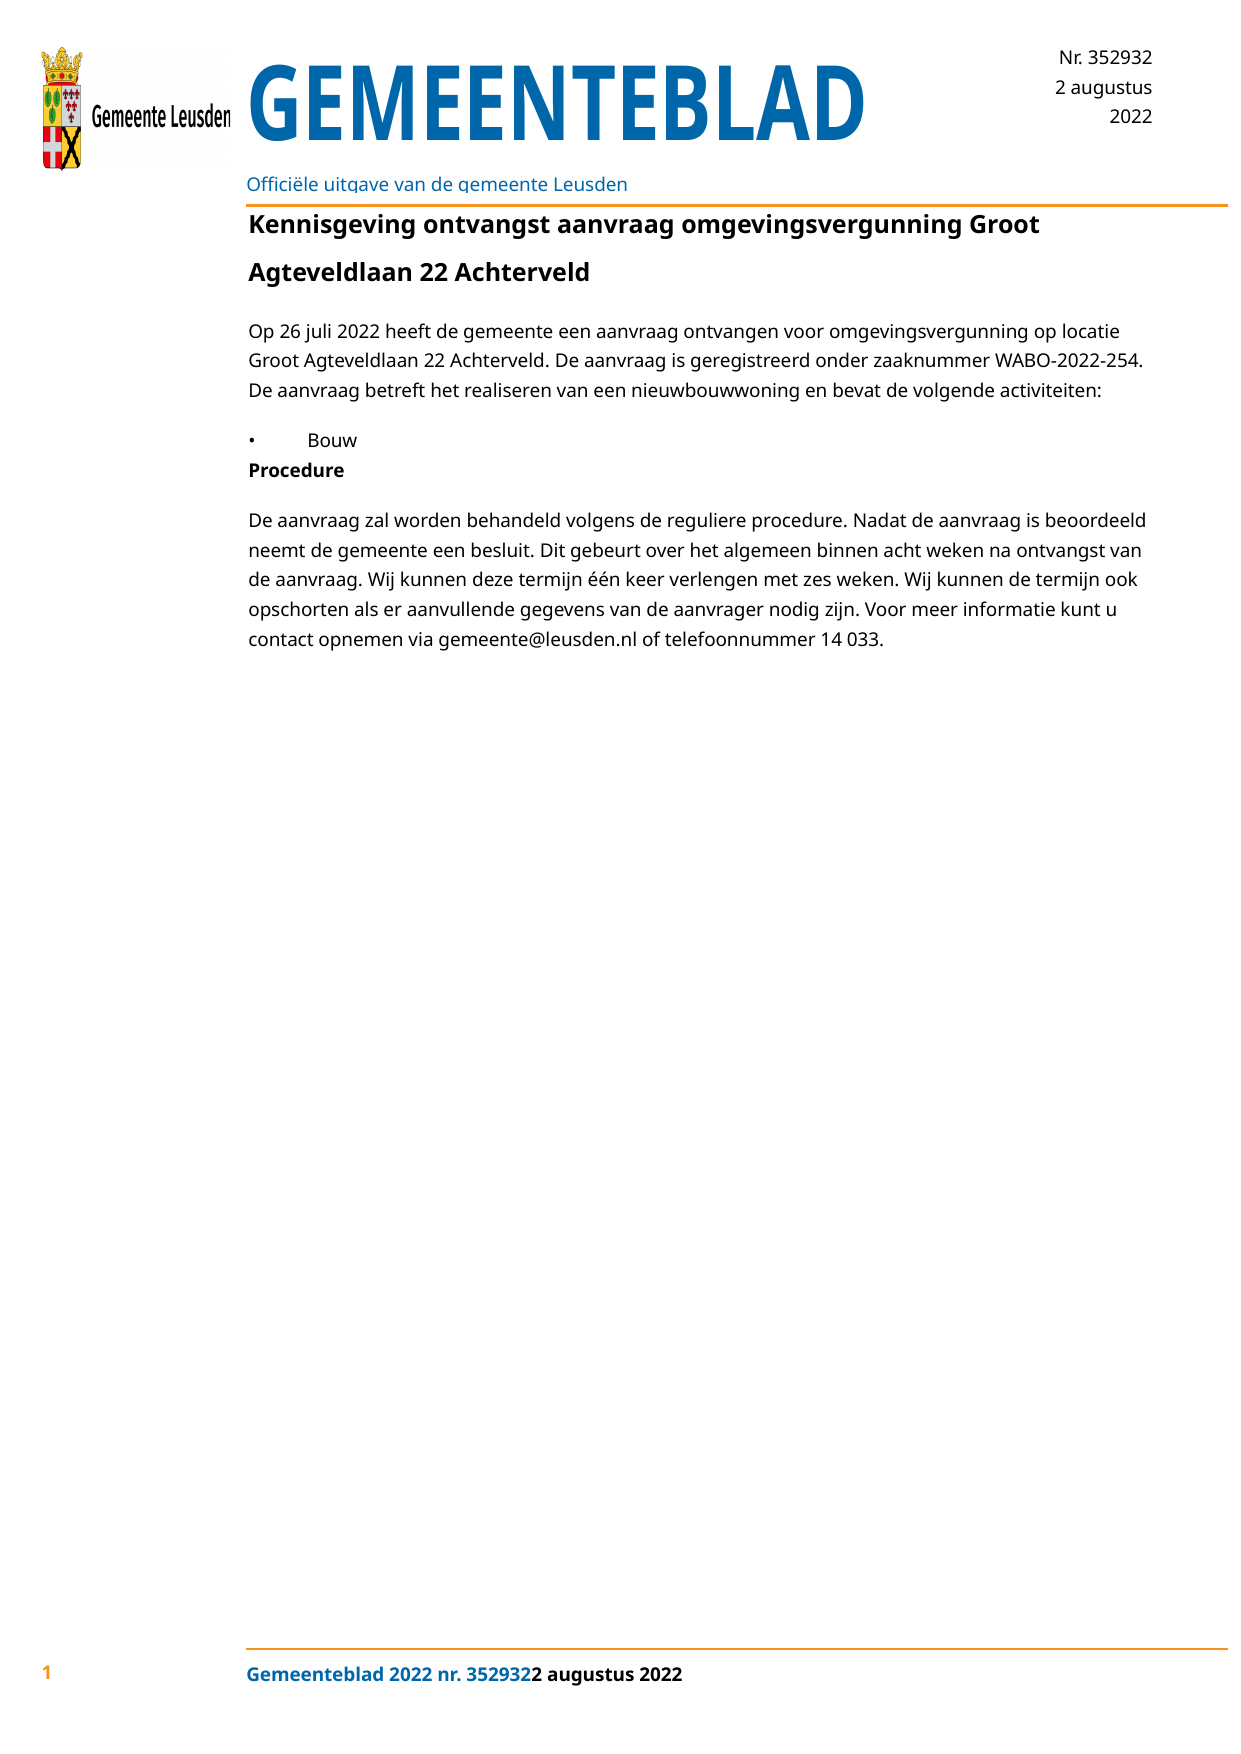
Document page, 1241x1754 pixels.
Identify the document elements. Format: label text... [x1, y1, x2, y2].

text De aanvraag zal worden behandeld volgens de reguliere procedure. Nadat de aanvraag is beoordeeld neemt de gemeente een besluit. Dit gebeurt over het algemeen binnen acht weken na ontvangst van de aanvraag. Wij kunnen deze termijn één keer verlengen met zes weken. Wij kunnen de termijn ook opschorten als er aanvullende gegevens van de aanvrager nodig zijn. Voor meer informatie kunt u contact opnemen via gemeente@leusden.nl of telefoonnummer 14 033. [248, 507, 1152, 652]
text Kennisgeving ontvangst aanvraag omgevingsvergunning Groot Agteveldlaan 22 Achterveld [248, 207, 1152, 288]
text Procedure [248, 457, 1152, 483]
text Op 26 juli 2022 heeft de gemeente een aanvraag ontvangen voor omgevingsvergunning op locatie Groot Agteveldlaan 22 Achterveld. De aanvraag is geregistreerd onder zaaknummer WABO-2022-254. De aanvraag betreft het realiseren van een nieuwbouwwoning en bevat de volgende activiteiten: [248, 318, 1152, 403]
list Bouw [248, 427, 1152, 453]
picture [41, 47, 231, 172]
